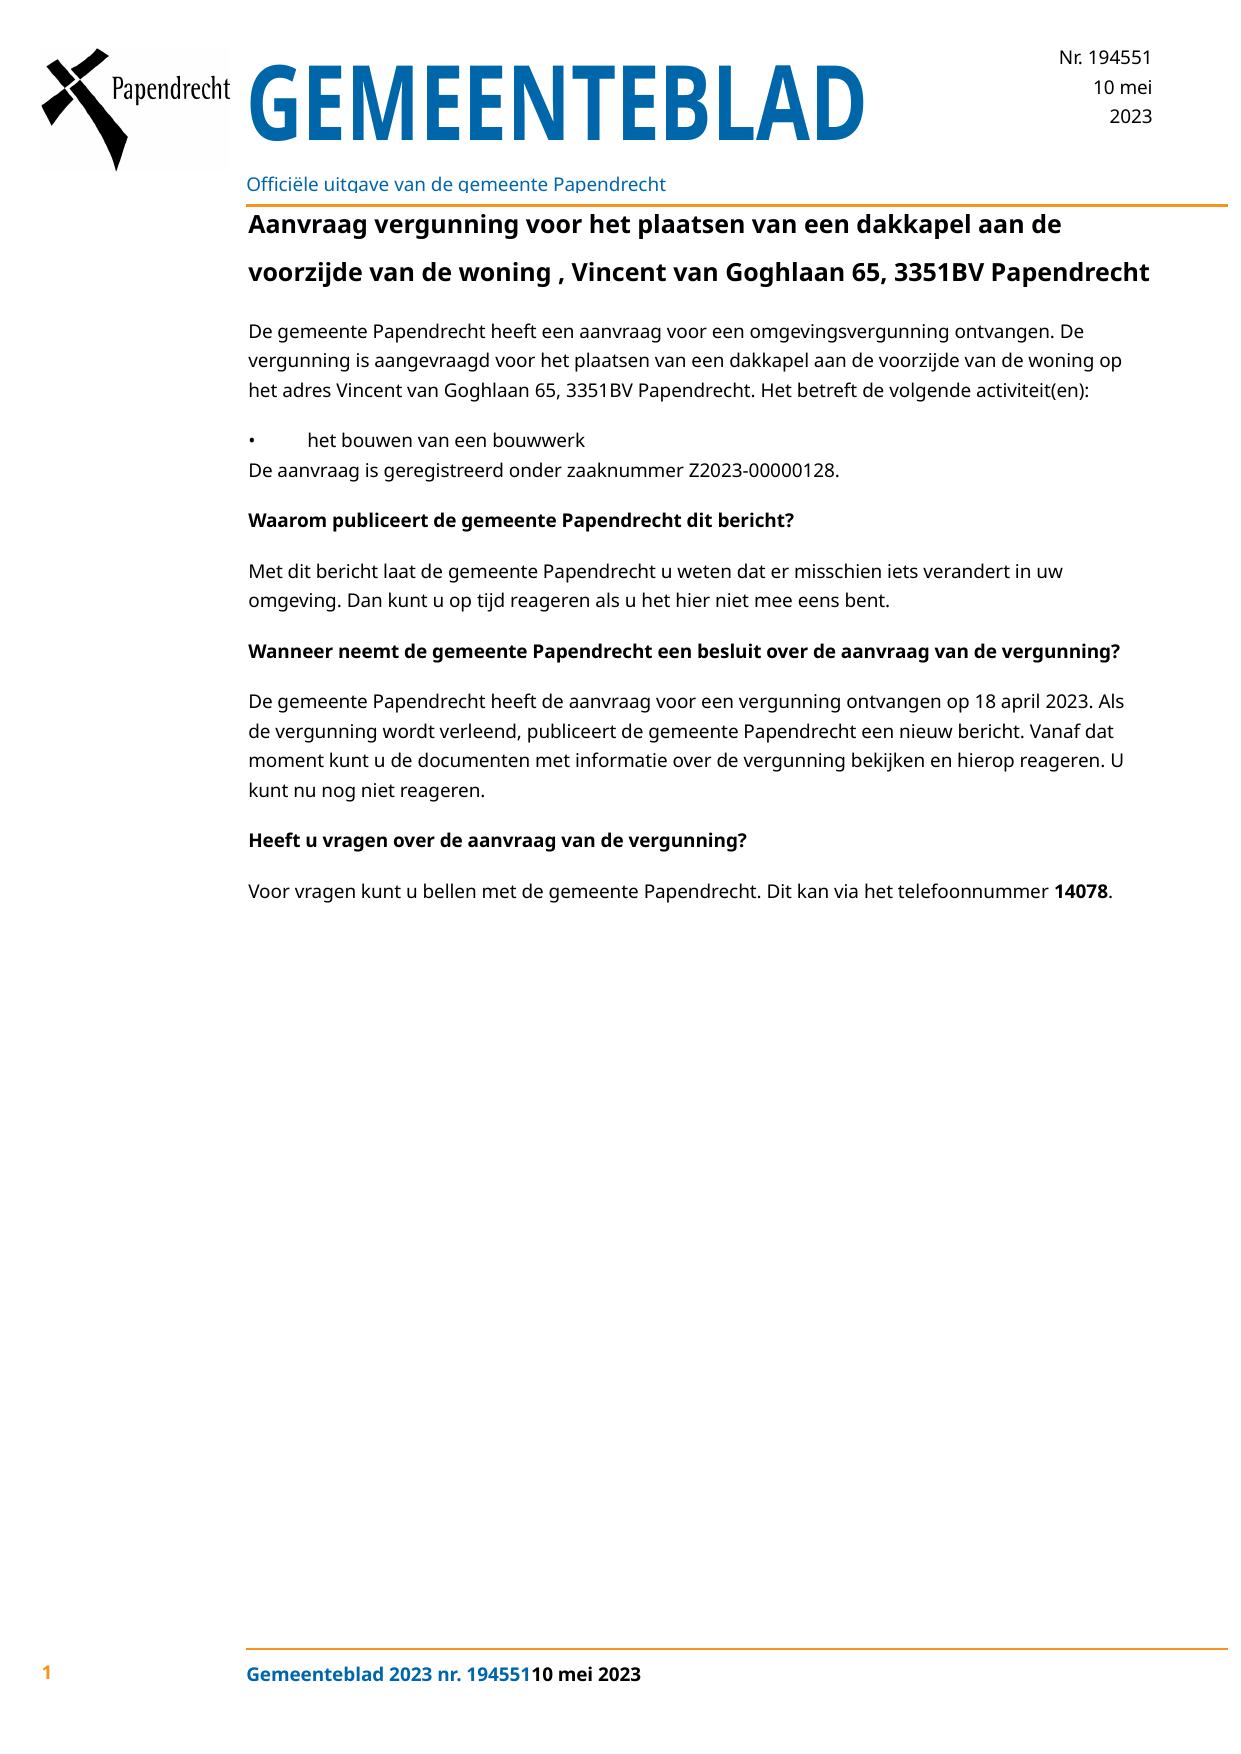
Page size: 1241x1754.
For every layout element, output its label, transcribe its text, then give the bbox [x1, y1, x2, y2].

text Voor vragen kunt u bellen met de gemeente Papendrecht. Dit kan via het telefoonnummer 14078. [248, 878, 1152, 904]
text Wanneer neemt de gemeente Papendrecht een besluit over de aanvraag van de vergunning? [248, 638, 1152, 664]
text De gemeente Papendrecht heeft een aanvraag voor een omgevingsvergunning ontvangen. De vergunning is aangevraagd voor het plaatsen van een dakkapel aan de voorzijde van de woning op het adres Vincent van Goghlaan 65, 3351BV Papendrecht. Het betreft de volgende activiteit(en): [248, 318, 1152, 403]
text Waarom publiceert de gemeente Papendrecht dit bericht? [248, 507, 1152, 533]
text Met dit bericht laat de gemeente Papendrecht u weten dat er misschien iets verandert in uw omgeving. Dan kunt u op tijd reageren als u het hier niet mee eens bent. [248, 558, 1152, 613]
text De gemeente Papendrecht heeft de aanvraag voor een vergunning ontvangen op 18 april 2023. Als de vergunning wordt verleend, publiceert de gemeente Papendrecht een nieuw bericht. Vanaf dat moment kunt u de documenten met informatie over de vergunning bekijken en hierop reageren. U kunt nu nog niet reageren. [248, 688, 1152, 803]
text De aanvraag is geregistreerd onder zaaknummer Z2023-00000128. [248, 457, 1152, 483]
text Heeft u vragen over de aanvraag van de vergunning? [248, 827, 1152, 853]
list het bouwen van een bouwwerk [248, 427, 1152, 453]
text Aanvraag vergunning voor het plaatsen van een dakkapel aan de voorzijde van de woning , Vincent van Goghlaan 65, 3351BV Papendrecht [248, 207, 1152, 288]
picture [41, 47, 231, 172]
